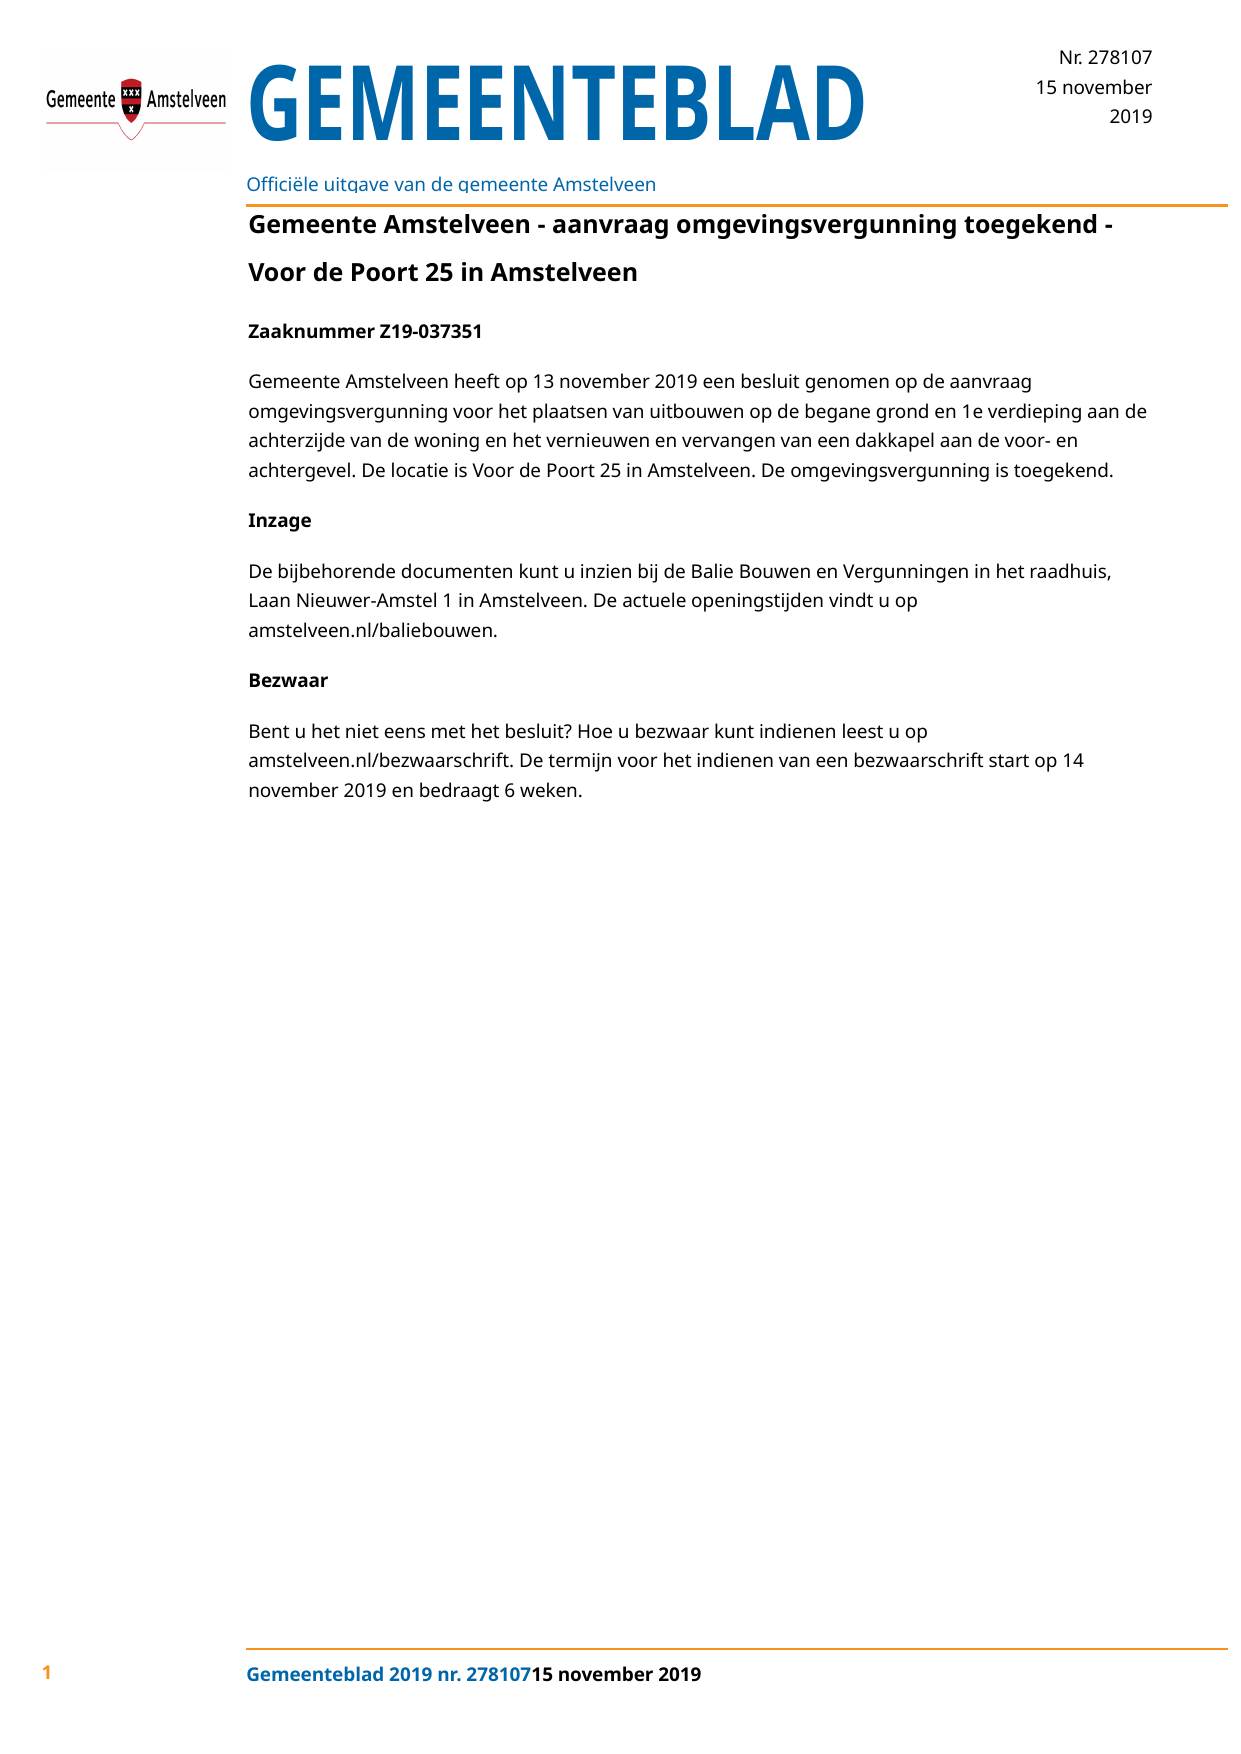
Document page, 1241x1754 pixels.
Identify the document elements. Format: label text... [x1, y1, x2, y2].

text Bezwaar [248, 667, 1152, 693]
text Zaaknummer Z19-037351 [248, 318, 1152, 344]
text De bijbehorende documenten kunt u inzien bij de Balie Bouwen en Vergunningen in het raadhuis, Laan Nieuwer-Amstel 1 in Amstelveen. De actuele openingstijden vindt u op amstelveen.nl/baliebouwen. [248, 558, 1152, 643]
picture [41, 47, 231, 172]
text Gemeente Amstelveen - aanvraag omgevingsvergunning toegekend - Voor de Poort 25 in Amstelveen [248, 207, 1152, 288]
text Inzage [248, 507, 1152, 533]
text Gemeente Amstelveen heeft op 13 november 2019 een besluit genomen op de aanvraag omgevingsvergunning voor het plaatsen van uitbouwen op de begane grond en 1e verdieping aan de achterzijde van de woning en het vernieuwen en vervangen van een dakkapel aan de voor- en achtergevel. De locatie is Voor de Poort 25 in Amstelveen. De omgevingsvergunning is toegekend. [248, 368, 1152, 483]
text Bent u het niet eens met het besluit? Hoe u bezwaar kunt indienen leest u op amstelveen.nl/bezwaarschrift. De termijn voor het indienen van een bezwaarschrift start op 14 november 2019 en bedraagt 6 weken. [248, 718, 1152, 803]
